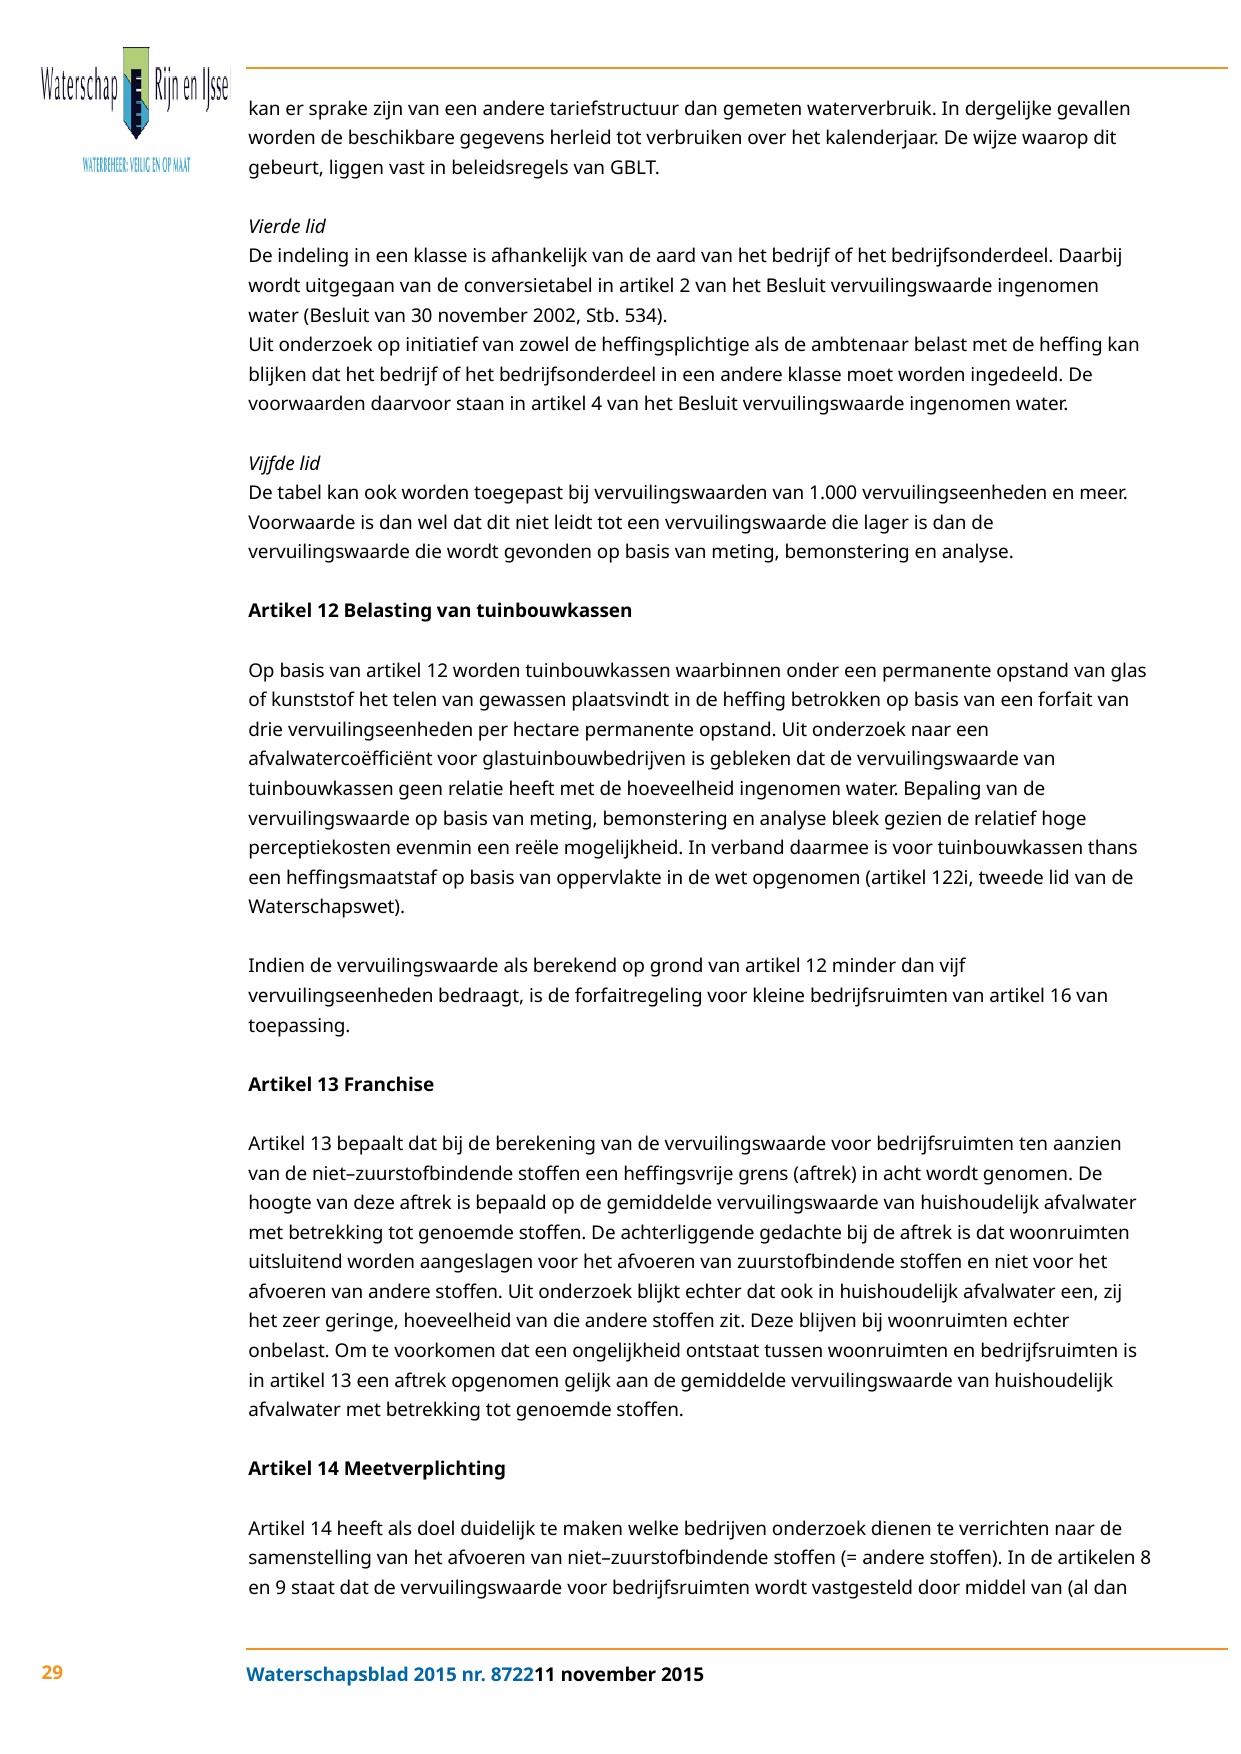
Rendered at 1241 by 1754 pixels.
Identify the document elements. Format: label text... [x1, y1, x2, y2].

text De tabel kan ook worden toegepast bij vervuilingswaarden van 1.000 vervuilingseenheden en meer. Voorwaarde is dan wel dat dit niet leidt tot een vervuilingswaarde die lager is dan de vervuilingswaarde die wordt gevonden op basis van meting, bemonstering en analyse. [248, 479, 1152, 564]
text Op basis van artikel 12 worden tuinbouwkassen waarbinnen onder een permanente opstand van glas of kunststof het telen van gewassen plaatsvindt in de heffing betrokken op basis van een forfait van drie vervuilingseenheden per hectare permanente opstand. Uit onderzoek naar een afvalwatercoëfficiënt voor glastuinbouwbedrijven is gebleken dat de vervuilingswaarde van tuinbouwkassen geen relatie heeft met de hoeveelheid ingenomen water. Bepaling van de vervuilingswaarde op basis van meting, bemonstering en analyse bleek gezien de relatief hoge perceptiekosten evenmin een reële mogelijkheid. In verband daarmee is voor tuinbouwkassen thans een heffingsmaatstaf op basis van oppervlakte in de wet opgenomen (artikel 122i, tweede lid van de Waterschapswet). [248, 657, 1152, 919]
text Vierde lid [248, 213, 1152, 239]
text Artikel 13 Franchise [248, 1071, 1152, 1097]
text Uit onderzoek op initiatief van zowel de heffingsplichtige als de ambtenaar belast met de heffing kan blijken dat het bedrijf of het bedrijfsonderdeel in een andere klasse moet worden ingedeeld. De voorwaarden daarvoor staan in artikel 4 van het Besluit vervuilingswaarde ingenomen water. [248, 331, 1152, 416]
text Artikel 14 heeft als doel duidelijk te maken welke bedrijven onderzoek dienen te verrichten naar de samenstelling van het afvoeren van niet–zuurstofbindende stoffen (= andere stoffen). In de artikelen 8 en 9 staat dat de vervuilingswaarde voor bedrijfsruimten wordt vastgesteld door middel van (al dan [248, 1515, 1152, 1600]
text De indeling in een klasse is afhankelijk van de aard van het bedrijf of het bedrijfsonderdeel. Daarbij wordt uitgegaan van de conversietabel in artikel 2 van het Besluit vervuilingswaarde ingenomen water (Besluit van 30 november 2002, Stb. 534). [248, 243, 1152, 328]
text Indien de vervuilingswaarde als berekend op grond van artikel 12 minder dan vijf vervuilingseenheden bedraagt, is de forfaitregeling voor kleine bedrijfsruimten van artikel 16 van toepassing. [248, 953, 1152, 1038]
text Artikel 14 Meetverplichting [248, 1456, 1152, 1481]
picture [41, 47, 231, 172]
text Artikel 13 bepaalt dat bij de berekening van de vervuilingswaarde voor bedrijfsruimten ten aanzien van de niet–zuurstofbindende stoffen een heffingsvrije grens (aftrek) in acht wordt genomen. De hoogte van deze aftrek is bepaald op de gemiddelde vervuilingswaarde van huishoudelijk afvalwater met betrekking tot genoemde stoffen. De achterliggende gedachte bij de aftrek is dat woonruimten uitsluitend worden aangeslagen voor het afvoeren van zuurstofbindende stoffen en niet voor het afvoeren van andere stoffen. Uit onderzoek blijkt echter dat ook in huishoudelijk afvalwater een, zij het zeer geringe, hoeveelheid van die andere stoffen zit. Deze blijven bij woonruimten echter onbelast. Om te voorkomen dat een ongelijkheid ontstaat tussen woonruimten en bedrijfsruimten is in artikel 13 een aftrek opgenomen gelijk aan de gemiddelde vervuilingswaarde van huishoudelijk afvalwater met betrekking tot genoemde stoffen. [248, 1130, 1152, 1422]
text Artikel 12 Belasting van tuinbouwkassen [248, 598, 1152, 623]
text Vijfde lid [248, 450, 1152, 476]
text kan er sprake zijn van een andere tariefstructuur dan gemeten waterverbruik. In dergelijke gevallen worden de beschikbare gegevens herleid tot verbruiken over het kalenderjaar. De wijze waarop dit gebeurt, liggen vast in beleidsregels van GBLT. [248, 95, 1152, 180]
